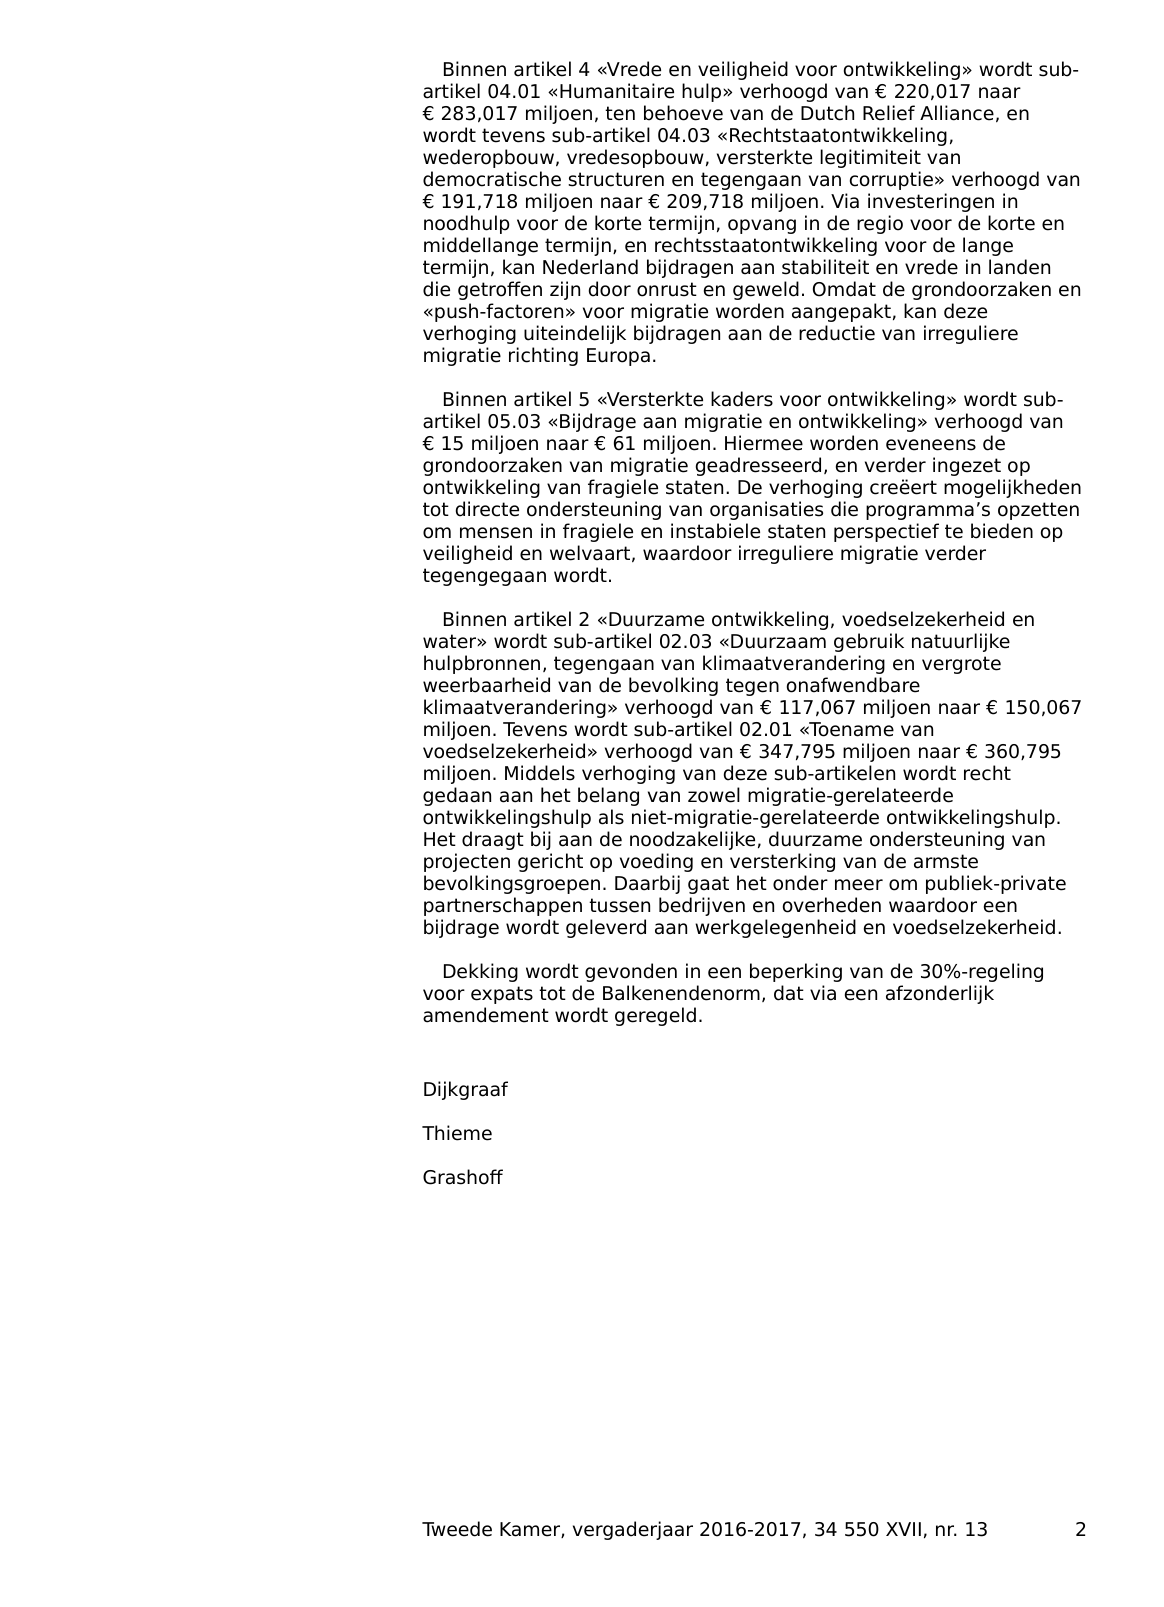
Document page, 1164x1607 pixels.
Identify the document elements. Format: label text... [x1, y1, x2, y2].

text Binnen artikel 2 «Duurzame ontwikkeling, voedselzekerheid en water» wordt sub-artikel 02.03 «Duurzaam gebruik natuurlijke hulpbronnen, tegengaan van klimaatverandering en vergrote weerbaarheid van de bevolking tegen onafwendbare klimaatverandering» verhoogd van € 117,067 miljoen naar € 150,067 miljoen. Tevens wordt sub-artikel 02.01 «Toename van voedselzekerheid» verhoogd van € 347,795 miljoen naar € 360,795 miljoen. Middels verhoging van deze sub-artikelen wordt recht gedaan aan het belang van zowel migratie-gerelateerde ontwikkelingshulp als niet-migratie-gerelateerde ontwikkelingshulp. Het draagt bij aan de noodzakelijke, duurzame ondersteuning van projecten gericht op voeding en versterking van de armste bevolkingsgroepen. Daarbij gaat het onder meer om publiek-private partnerschappen tussen bedrijven en overheden waardoor een bijdrage wordt geleverd aan werkgelegenheid en voedselzekerheid. [422, 609, 1087, 939]
text Binnen artikel 5 «Versterkte kaders voor ontwikkeling» wordt sub-artikel 05.03 «Bijdrage aan migratie en ontwikkeling» verhoogd van € 15 miljoen naar € 61 miljoen. Hiermee worden eveneens de grondoorzaken van migratie geadresseerd, en verder ingezet op ontwikkeling van fragiele staten. De verhoging creëert mogelijkheden tot directe ondersteuning van organisaties die programma’s opzetten om mensen in fragiele en instabiele staten perspectief te bieden op veiligheid en welvaart, waardoor irreguliere migratie verder tegengegaan wordt. [422, 389, 1087, 587]
text Dijkgraaf Thieme Grashoff [422, 1057, 1087, 1189]
text Dekking wordt gevonden in een beperking van de 30%-regeling voor expats tot de Balkenendenorm, dat via een afzonderlijk amendement wordt geregeld. [422, 961, 1087, 1027]
text Binnen artikel 4 «Vrede en veiligheid voor ontwikkeling» wordt sub-artikel 04.01 «Humanitaire hulp» verhoogd van € 220,017 naar € 283,017 miljoen, ten behoeve van de Dutch Relief Alliance, en wordt tevens sub-artikel 04.03 «Rechtstaatontwikkeling, wederopbouw, vredesopbouw, versterkte legitimiteit van democratische structuren en tegengaan van corruptie» verhoogd van € 191,718 miljoen naar € 209,718 miljoen. Via investeringen in noodhulp voor de korte termijn, opvang in de regio voor de korte en middellange termijn, en rechtsstaatontwikkeling voor de lange termijn, kan Nederland bijdragen aan stabiliteit en vrede in landen die getroffen zijn door onrust en geweld. Omdat de grondoorzaken en «push-factoren» voor migratie worden aangepakt, kan deze verhoging uiteindelijk bijdragen aan de reductie van irreguliere migratie richting Europa. [422, 59, 1087, 367]
